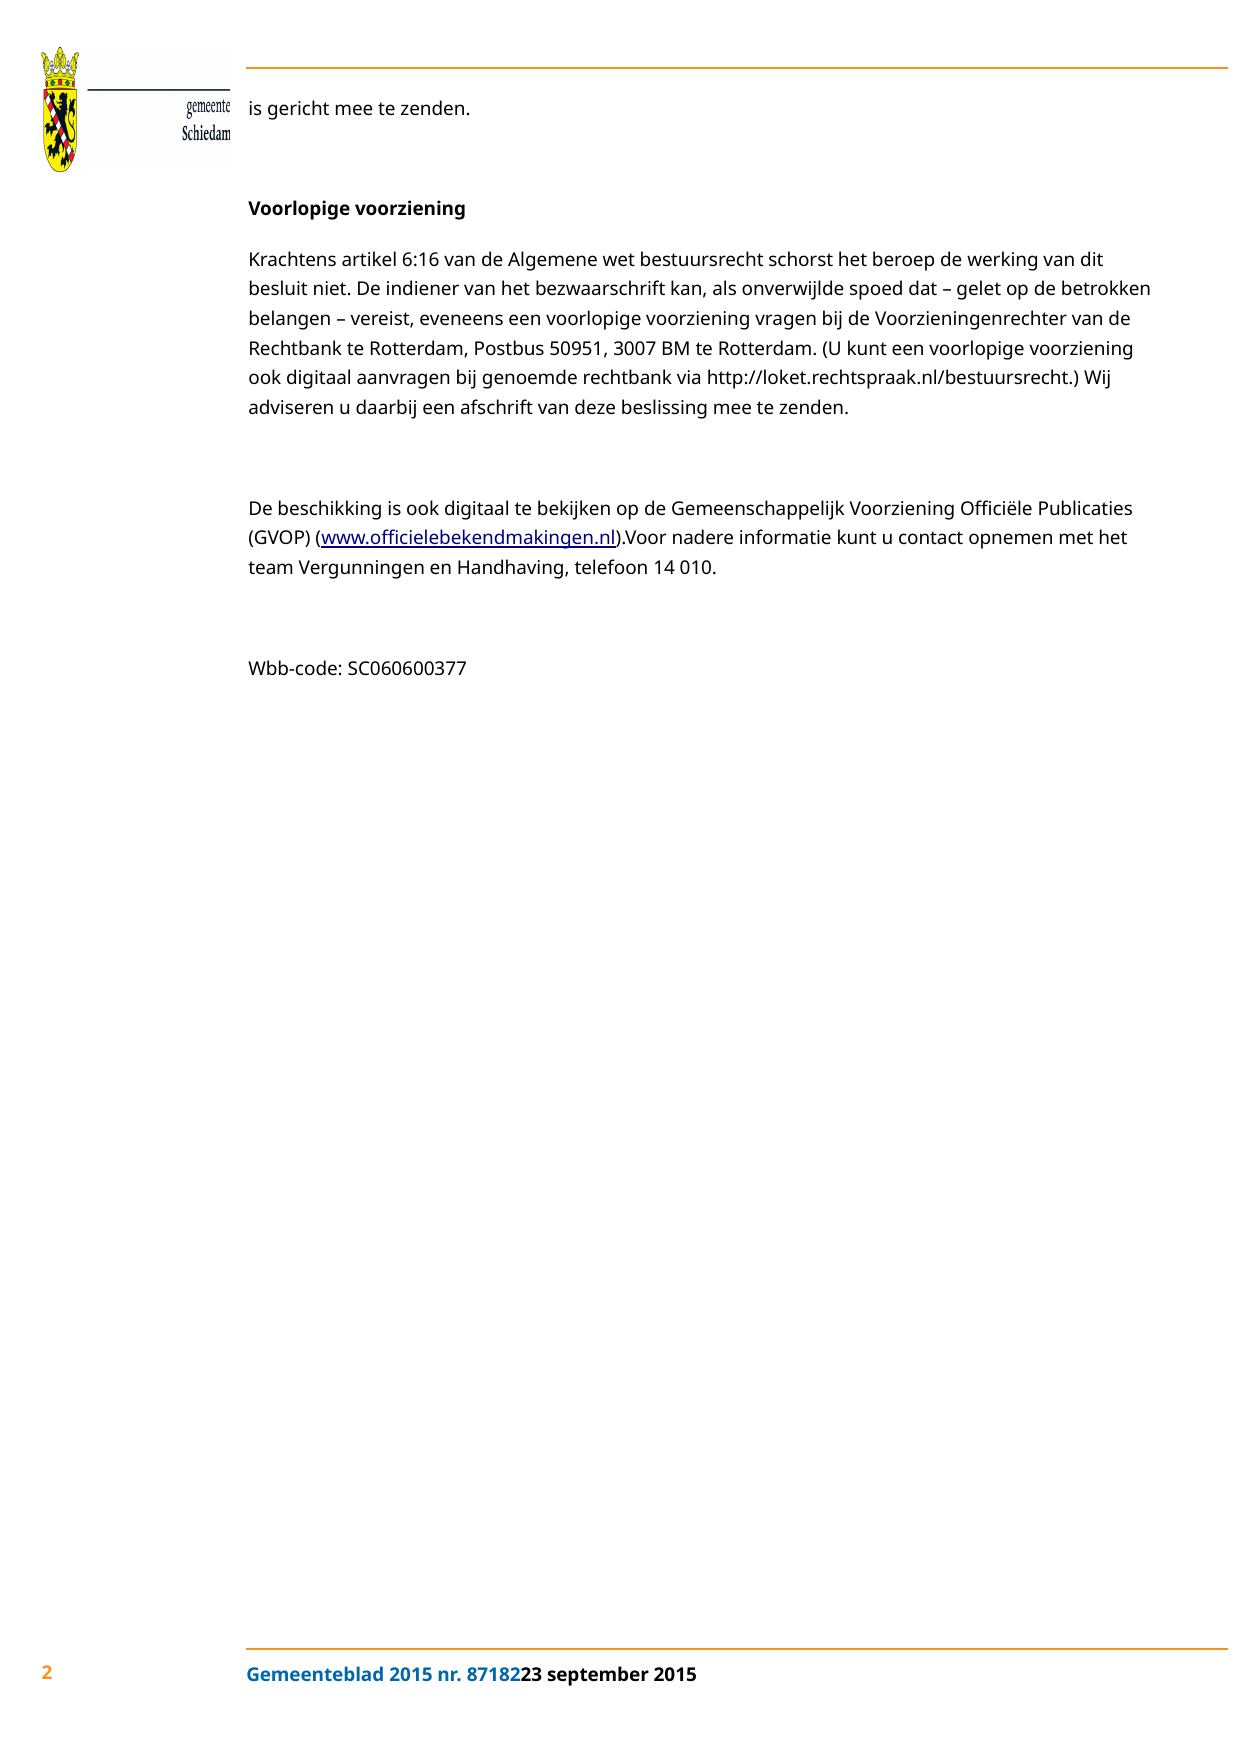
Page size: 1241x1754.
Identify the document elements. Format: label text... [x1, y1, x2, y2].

text Krachtens artikel 6:16 van de Algemene wet bestuursrecht schorst het beroep de werking van dit besluit niet. De indiener van het bezwaarschrift kan, als onverwijlde spoed dat – gelet op de betrokken belangen – vereist, eveneens een voorlopige voorziening vragen bij de Voorzieningenrechter van de Rechtbank te Rotterdam, Postbus 50951, 3007 BM te Rotterdam. (U kunt een voorlopige voorziening ook digitaal aanvragen bij genoemde rechtbank via http://loket.rechtspraak.nl/bestuursrecht.) Wij adviseren u daarbij een afschrift van deze beslissing mee te zenden. [248, 246, 1152, 420]
text De beschikking is ook digitaal te bekijken op de Gemeenschappelijk Voorziening Officiële Publicaties (GVOP) (www.officielebekendmakingen.nl).Voor nadere informatie kunt u contact opnemen met het team Vergunningen en Handhaving, telefoon 14 010. [248, 495, 1152, 580]
text is gericht mee te zenden. [248, 95, 1152, 121]
text Wbb-code: SC060600377 [248, 655, 1152, 681]
picture [41, 47, 231, 172]
text Voorlopige voorziening [248, 196, 1152, 221]
